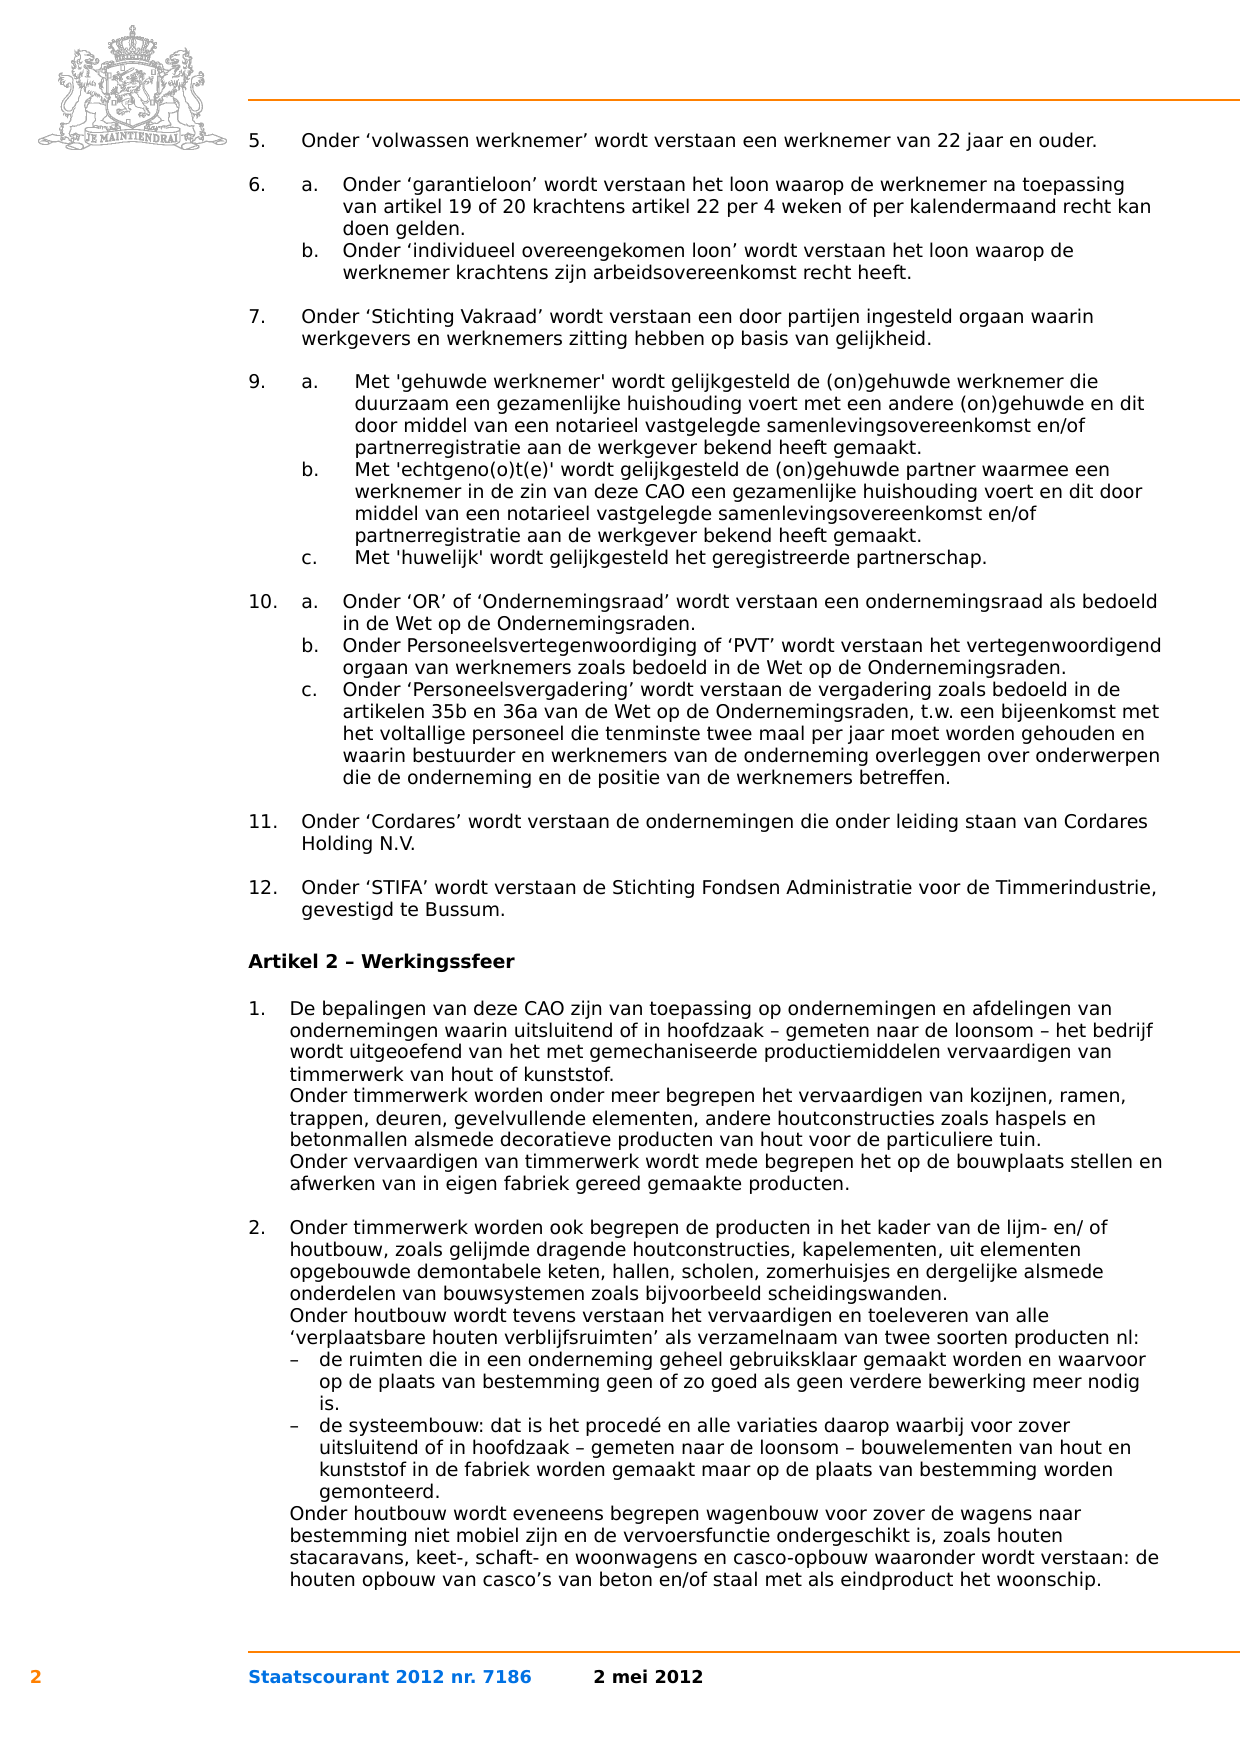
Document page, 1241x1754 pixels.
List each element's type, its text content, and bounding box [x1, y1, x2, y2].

text 12. Onder ‘STIFA’ wordt verstaan de Stichting Fondsen Administratie voor de Timmerindustrie, gevestigd te Bussum. [248, 877, 1163, 921]
text b. Onder ‘individueel overeengekomen loon’ wordt verstaan het loon waarop de werknemer krachtens zijn arbeidsovereenkomst recht heeft. [301, 240, 1163, 284]
subtitle Artikel 2 – Werkingssfeer [248, 951, 1163, 972]
text Onder houtbouw wordt eveneens begrepen wagenbouw voor zover de wagens naar bestemming niet mobiel zijn en de vervoersfunctie ondergeschikt is, zoals houten stacaravans, keet-, schaft- en woonwagens en casco-opbouw waaronder wordt verstaan: de houten opbouw van casco’s van beton en/of staal met als eindproduct het woonschip. [289, 1503, 1163, 1591]
text c. Met 'huwelijk' wordt gelijkgesteld het geregistreerde partnerschap. [301, 547, 1163, 569]
text b. Met 'echtgeno(o)t(e)' wordt gelijkgesteld de (on)gehuwde partner waarmee een werknemer in de zin van deze CAO een gezamenlijke huishouding voert en dit door middel van een notarieel vastgelegde samenlevingsovereenkomst en/of partnerregistratie aan de werkgever bekend heeft gemaakt. [301, 459, 1163, 547]
text – de systeembouw: dat is het procedé en alle variaties daarop waarbij voor zover uitsluitend of in hoofdzaak – gemeten naar de loonsom – bouwelementen van hout en kunststof in de fabriek worden gemaakt maar op de plaats van bestemming worden gemonteerd. [289, 1415, 1163, 1503]
text Onder houtbouw wordt tevens verstaan het vervaardigen en toeleveren van alle ‘verplaatsbare houten verblijfsruimten’ als verzamelnaam van twee soorten producten nl: [289, 1305, 1163, 1349]
picture [38, 25, 227, 150]
text 1. De bepalingen van deze CAO zijn van toepassing op ondernemingen en afdelingen van ondernemingen waarin uitsluitend of in hoofdzaak – gemeten naar de loonsom – het bedrijf wordt uitgeoefend van het met gemechaniseerde productiemiddelen vervaardigen van timmerwerk van hout of kunststof. [248, 997, 1163, 1085]
text Onder timmerwerk worden onder meer begrepen het vervaardigen van kozijnen, ramen, trappen, deuren, gevelvullende elementen, andere houtconstructies zoals haspels en betonmallen alsmede decoratieve producten van hout voor de particuliere tuin. [289, 1085, 1163, 1151]
text 7. Onder ‘Stichting Vakraad’ wordt verstaan een door partijen ingesteld orgaan waarin werkgevers en werknemers zitting hebben op basis van gelijkheid. [248, 306, 1163, 349]
text 9. a. Met 'gehuwde werknemer' wordt gelijkgesteld de (on)gehuwde werknemer die duurzaam een gezamenlijke huishouding voert met een andere (on)gehuwde en dit door middel van een notarieel vastgelegde samenlevingsovereenkomst en/of partnerregistratie aan de werkgever bekend heeft gemaakt. [248, 371, 1163, 459]
text c. Onder ‘Personeelsvergadering’ wordt verstaan de vergadering zoals bedoeld in de artikelen 35b en 36a van de Wet op de Ondernemingsraden, t.w. een bijeenkomst met het voltallige personeel die tenminste twee maal per jaar moet worden gehouden en waarin bestuurder en werknemers van de onderneming overleggen over onderwerpen die de onderneming en de positie van de werknemers betreffen. [301, 679, 1163, 789]
text 5. Onder ‘volwassen werknemer’ wordt verstaan een werknemer van 22 jaar en ouder. [248, 130, 1163, 152]
text Onder vervaardigen van timmerwerk wordt mede begrepen het op de bouwplaats stellen en afwerken van in eigen fabriek gereed gemaakte producten. [289, 1151, 1163, 1195]
text 10. a. Onder ‘OR’ of ‘Ondernemingsraad’ wordt verstaan een ondernemingsraad als bedoeld in de Wet op de Ondernemingsraden. [248, 591, 1163, 635]
text 2. Onder timmerwerk worden ook begrepen de producten in het kader van de lijm- en/ of houtbouw, zoals gelijmde dragende houtconstructies, kapelementen, uit elementen opgebouwde demontabele keten, hallen, scholen, zomerhuisjes en dergelijke alsmede onderdelen van bouwsystemen zoals bijvoorbeeld scheidingswanden. [248, 1217, 1163, 1305]
text b. Onder Personeelsvertegenwoordiging of ‘PVT’ wordt verstaan het vertegenwoordigend orgaan van werknemers zoals bedoeld in de Wet op de Ondernemingsraden. [301, 635, 1163, 679]
text 11. Onder ‘Cordares’ wordt verstaan de ondernemingen die onder leiding staan van Cordares Holding N.V. [248, 811, 1163, 855]
text 6. a. Onder ‘garantieloon’ wordt verstaan het loon waarop de werknemer na toepassing van artikel 19 of 20 krachtens artikel 22 per 4 weken of per kalendermaand recht kan doen gelden. [248, 174, 1163, 240]
text – de ruimten die in een onderneming geheel gebruiksklaar gemaakt worden en waarvoor op de plaats van bestemming geen of zo goed als geen verdere bewerking meer nodig is. [289, 1349, 1163, 1415]
